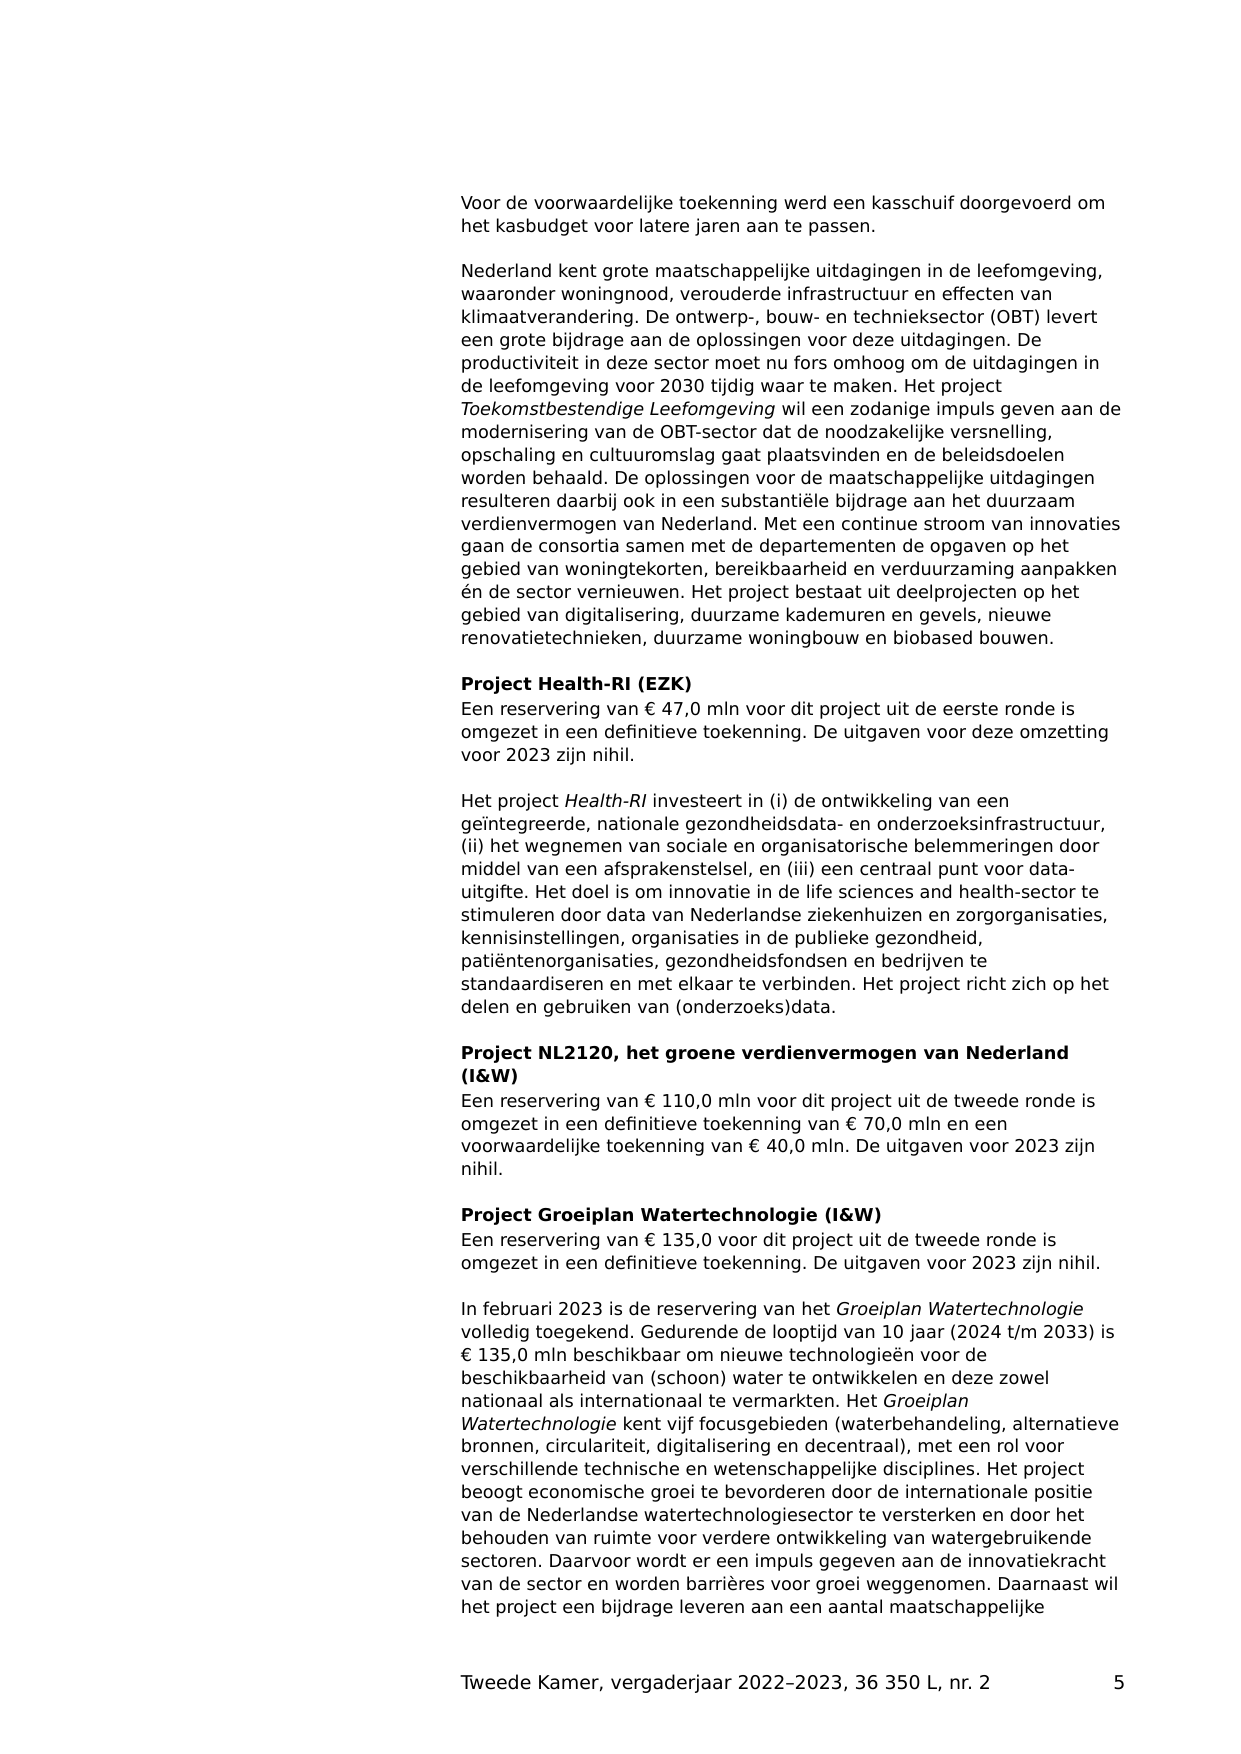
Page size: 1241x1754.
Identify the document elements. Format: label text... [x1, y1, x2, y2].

text Voor de voorwaardelijke toekenning werd een kasschuif doorgevoerd om het kasbudget voor latere jaren aan te passen. [461, 191, 1125, 237]
text Een reservering van € 110,0 mln voor dit project uit de tweede ronde is omgezet in een definitieve toekenning van € 70,0 mln en een voorwaardelijke toekenning van € 40,0 mln. De uitgaven voor 2023 zijn nihil. [461, 1089, 1125, 1180]
text Een reservering van € 135,0 voor dit project uit de tweede ronde is omgezet in een definitieve toekenning. De uitgaven voor 2023 zijn nihil. [461, 1228, 1125, 1274]
text Het project Health-RI investeert in (i) de ontwikkeling van een geïntegreerde, nationale gezondheidsdata- en onderzoeksinfrastructuur, (ii) het wegnemen van sociale en organisatorische belemmeringen door middel van een afsprakenstelsel, en (iii) een centraal punt voor data-uitgifte. Het doel is om innovatie in de life sciences and health-sector te stimuleren door data van Nederlandse ziekenhuizen en zorgorganisaties, kennisinstellingen, organisaties in de publieke gezondheid, patiëntenorganisaties, gezondheidsfondsen en bedrijven te standaardiseren en met elkaar te verbinden. Het project richt zich op het delen en gebruiken van (onderzoeks)data. [461, 789, 1125, 1018]
text Project NL2120, het groene verdienvermogen van Nederland (I&W) [461, 1041, 1125, 1087]
text Project Groeiplan Watertechnologie (I&W) [461, 1203, 1125, 1226]
text Project Health-RI (EZK) [461, 672, 1125, 695]
text Nederland kent grote maatschappelijke uitdagingen in de leefomgeving, waaronder woningnood, verouderde infrastructuur en effecten van klimaatverandering. De ontwerp-, bouw- en technieksector (OBT) levert een grote bijdrage aan de oplossingen voor deze uitdagingen. De productiviteit in deze sector moet nu fors omhoog om de uitdagingen in de leefomgeving voor 2030 tijdig waar te maken. Het project Toekomstbestendige Leefomgeving wil een zodanige impuls geven aan de modernisering van de OBT-sector dat de noodzakelijke versnelling, opschaling en cultuuromslag gaat plaatsvinden en de beleidsdoelen worden behaald. De oplossingen voor de maatschappelijke uitdagingen resulteren daarbij ook in een substantiële bijdrage aan het duurzaam verdienvermogen van Nederland. Met een continue stroom van innovaties gaan de consortia samen met de departementen de opgaven op het gebied van woningtekorten, bereikbaarheid en verduurzaming aanpakken én de sector vernieuwen. Het project bestaat uit deelprojecten op het gebied van digitalisering, duurzame kademuren en gevels, nieuwe renovatietechnieken, duurzame woningbouw en biobased bouwen. [461, 259, 1125, 649]
text Een reservering van € 47,0 mln voor dit project uit de eerste ronde is omgezet in een definitieve toekenning. De uitgaven voor deze omzetting voor 2023 zijn nihil. [461, 697, 1125, 766]
text In februari 2023 is de reservering van het Groeiplan Watertechnologie volledig toegekend. Gedurende de looptijd van 10 jaar (2024 t/m 2033) is € 135,0 mln beschikbaar om nieuwe technologieën voor de beschikbaarheid van (schoon) water te ontwikkelen en deze zowel nationaal als internationaal te vermarkten. Het Groeiplan Watertechnologie kent vijf focusgebieden (waterbehandeling, alternatieve bronnen, circulariteit, digitalisering en decentraal), met een rol voor verschillende technische en wetenschappelijke disciplines. Het project beoogt economische groei te bevorderen door de internationale positie van de Nederlandse watertechnologiesector te versterken en door het behouden van ruimte voor verdere ontwikkeling van watergebruikende sectoren. Daarvoor wordt er een impuls gegeven aan de innovatiekracht van de sector en worden barrières voor groei weggenomen. Daarnaast wil het project een bijdrage leveren aan een aantal maatschappelijke [461, 1297, 1125, 1618]
